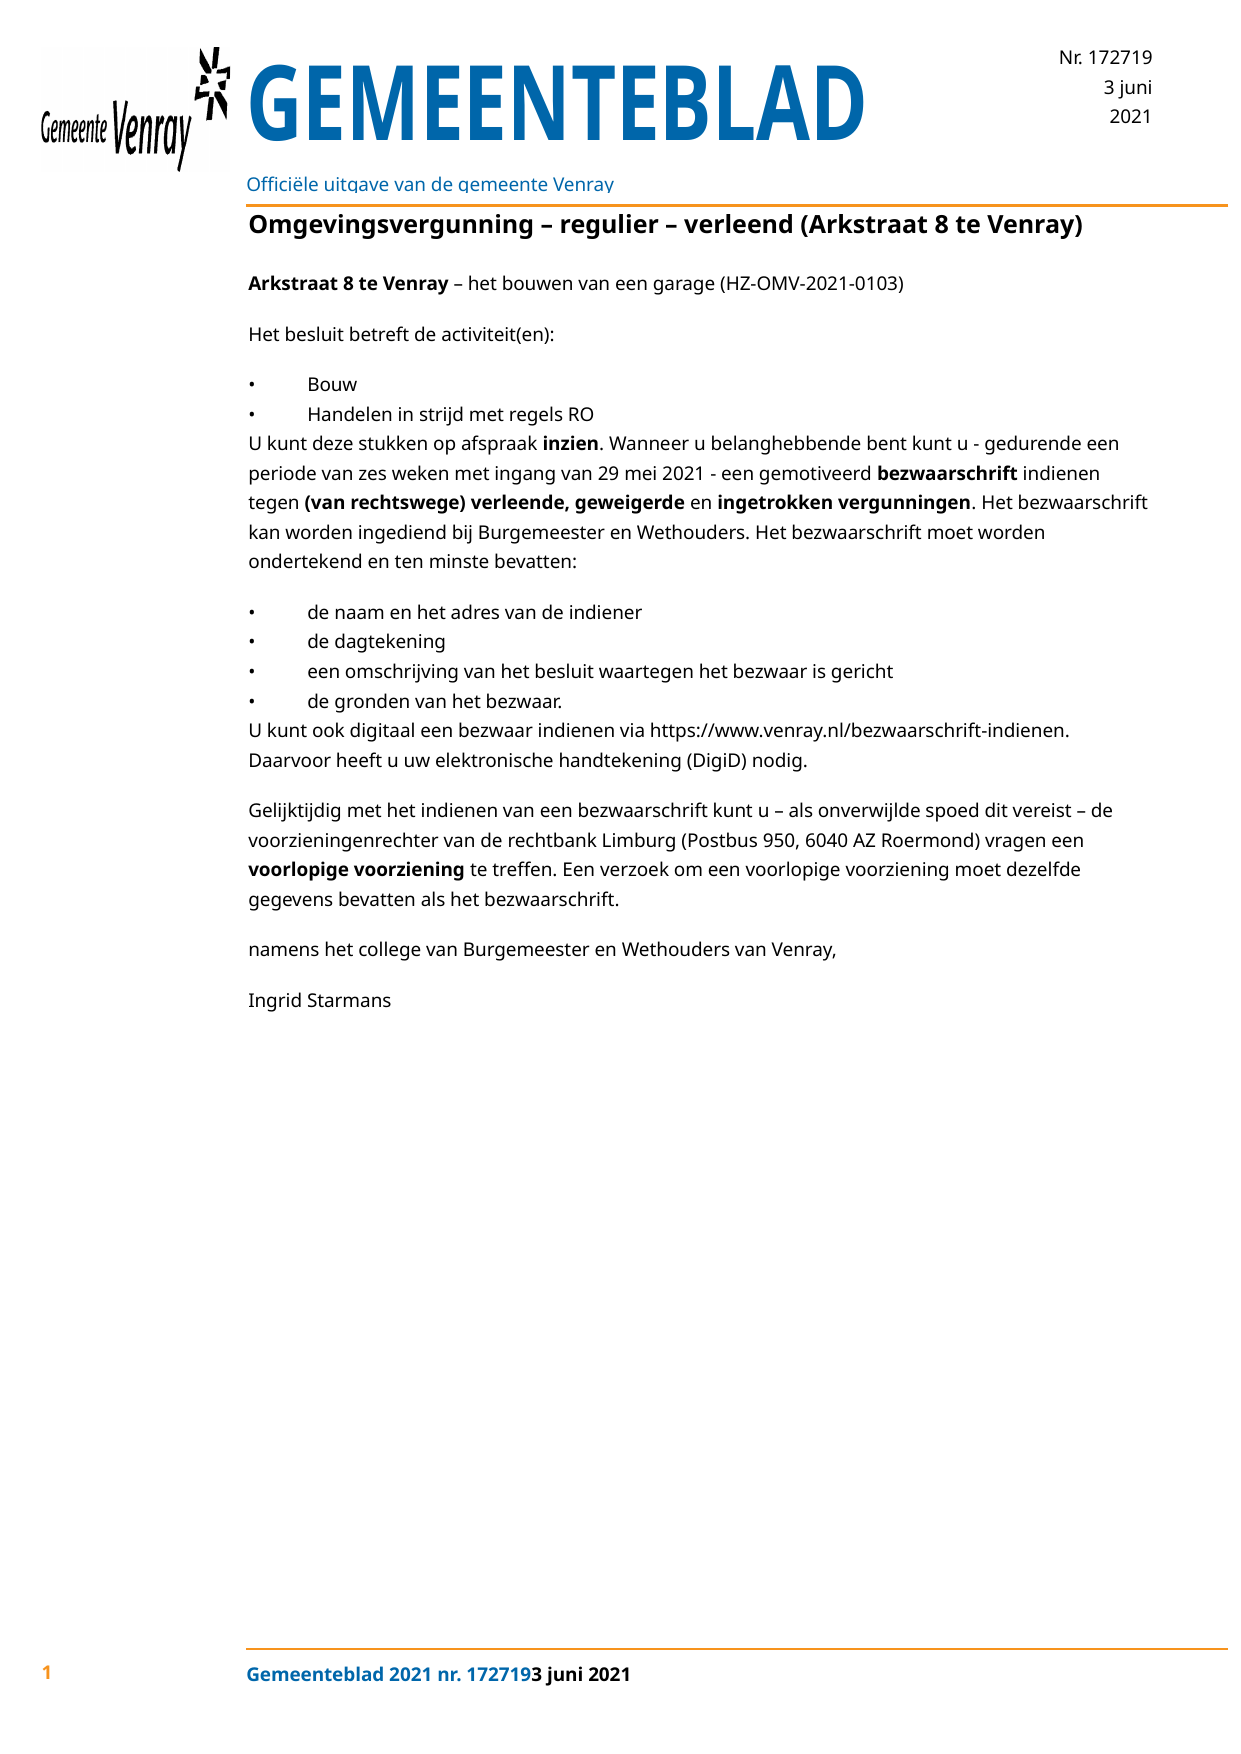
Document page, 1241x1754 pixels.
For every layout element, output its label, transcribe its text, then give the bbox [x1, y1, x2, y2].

list Handelen in strijd met regels RO [248, 401, 1152, 426]
text Het besluit betreft de activiteit(en): [248, 321, 1152, 346]
picture [41, 47, 231, 172]
text U kunt ook digitaal een bezwaar indienen via https://www.venray.nl/bezwaarschrift-indienen. Daarvoor heeft u uw elektronische handtekening (DigiD) nodig. [248, 717, 1152, 773]
text namens het college van Burgemeester en Wethouders van Venray, [248, 937, 1152, 962]
text Omgevingsvergunning – regulier – verleend (Arkstraat 8 te Venray) [248, 207, 1152, 241]
text Gelijktijdig met het indienen van een bezwaarschrift kunt u – als onverwijlde spoed dit vereist – de voorzieningenrechter van de rechtbank Limburg (Postbus 950, 6040 AZ Roermond) vragen een voorlopige voorziening te treffen. Een verzoek om een voorlopige voorziening moet dezelfde gegevens bevatten als het bezwaarschrift. [248, 797, 1152, 912]
list Bouw [248, 371, 1152, 397]
text Ingrid Starmans [248, 987, 1152, 1013]
text U kunt deze stukken op afspraak inzien. Wanneer u belanghebbende bent kunt u - gedurende een periode van zes weken met ingang van 29 mei 2021 - een gemotiveerd bezwaarschrift indienen tegen (van rechtswege) verleende, geweigerde en ingetrokken vergunningen. Het bezwaarschrift kan worden ingediend bij Burgemeester en Wethouders. Het bezwaarschrift moet worden ondertekend en ten minste bevatten: [248, 430, 1152, 574]
list de naam en het adres van de indiener [248, 599, 1152, 625]
list een omschrijving van het besluit waartegen het bezwaar is gericht [248, 658, 1152, 684]
list de gronden van het bezwaar. [248, 688, 1152, 713]
text Arkstraat 8 te Venray – het bouwen van een garage (HZ-OMV-2021-0103) [248, 270, 1152, 296]
list de dagtekening [248, 629, 1152, 654]
